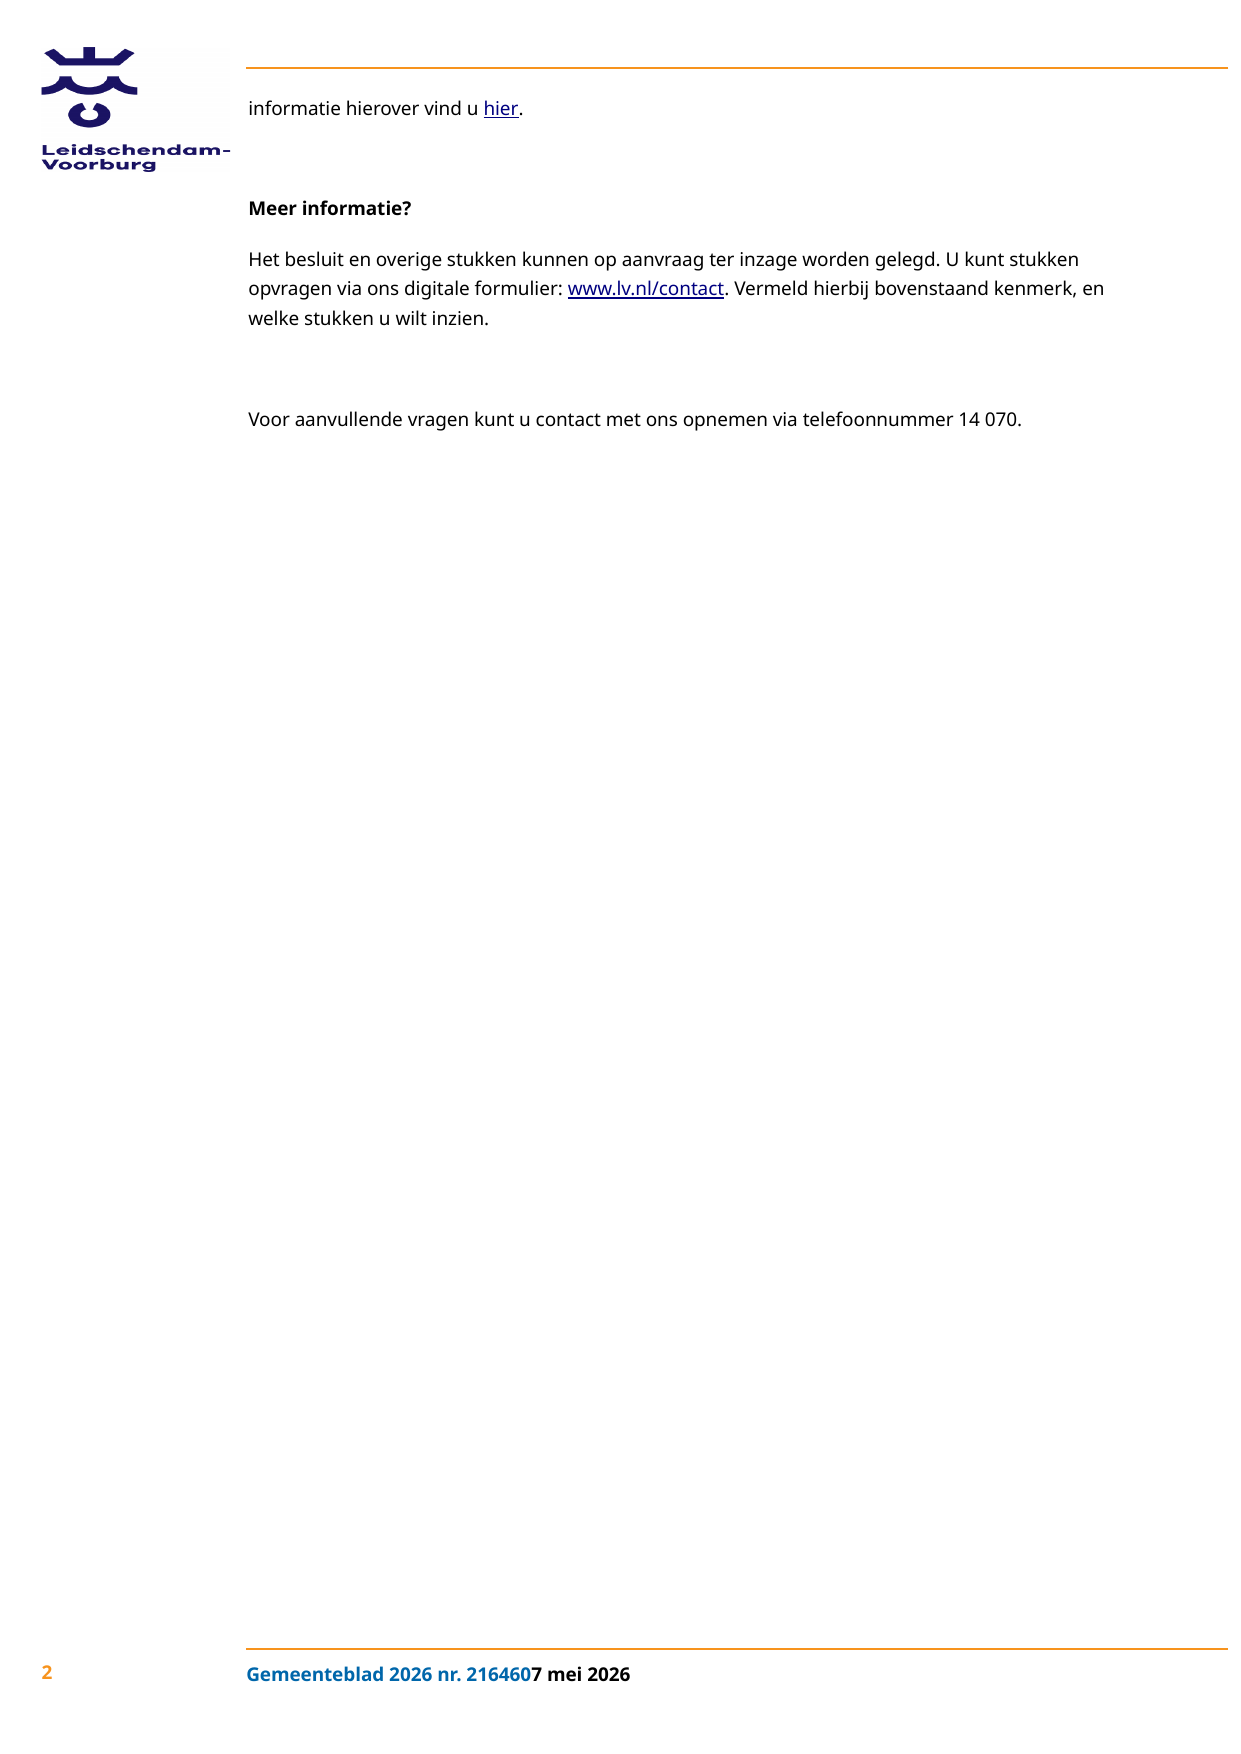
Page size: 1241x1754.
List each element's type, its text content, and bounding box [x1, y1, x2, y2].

text Voor aanvullende vragen kunt u contact met ons opnemen via telefoonnummer 14 070. [248, 406, 1152, 432]
text Het besluit en overige stukken kunnen op aanvraag ter inzage worden gelegd. U kunt stukken opvragen via ons digitale formulier: www.lv.nl/contact. Vermeld hierbij bovenstaand kenmerk, en welke stukken u wilt inzien. [248, 246, 1152, 331]
text Meer informatie? [248, 196, 1152, 221]
text informatie hierover vind u hier. [248, 95, 1152, 121]
picture [41, 47, 231, 172]
